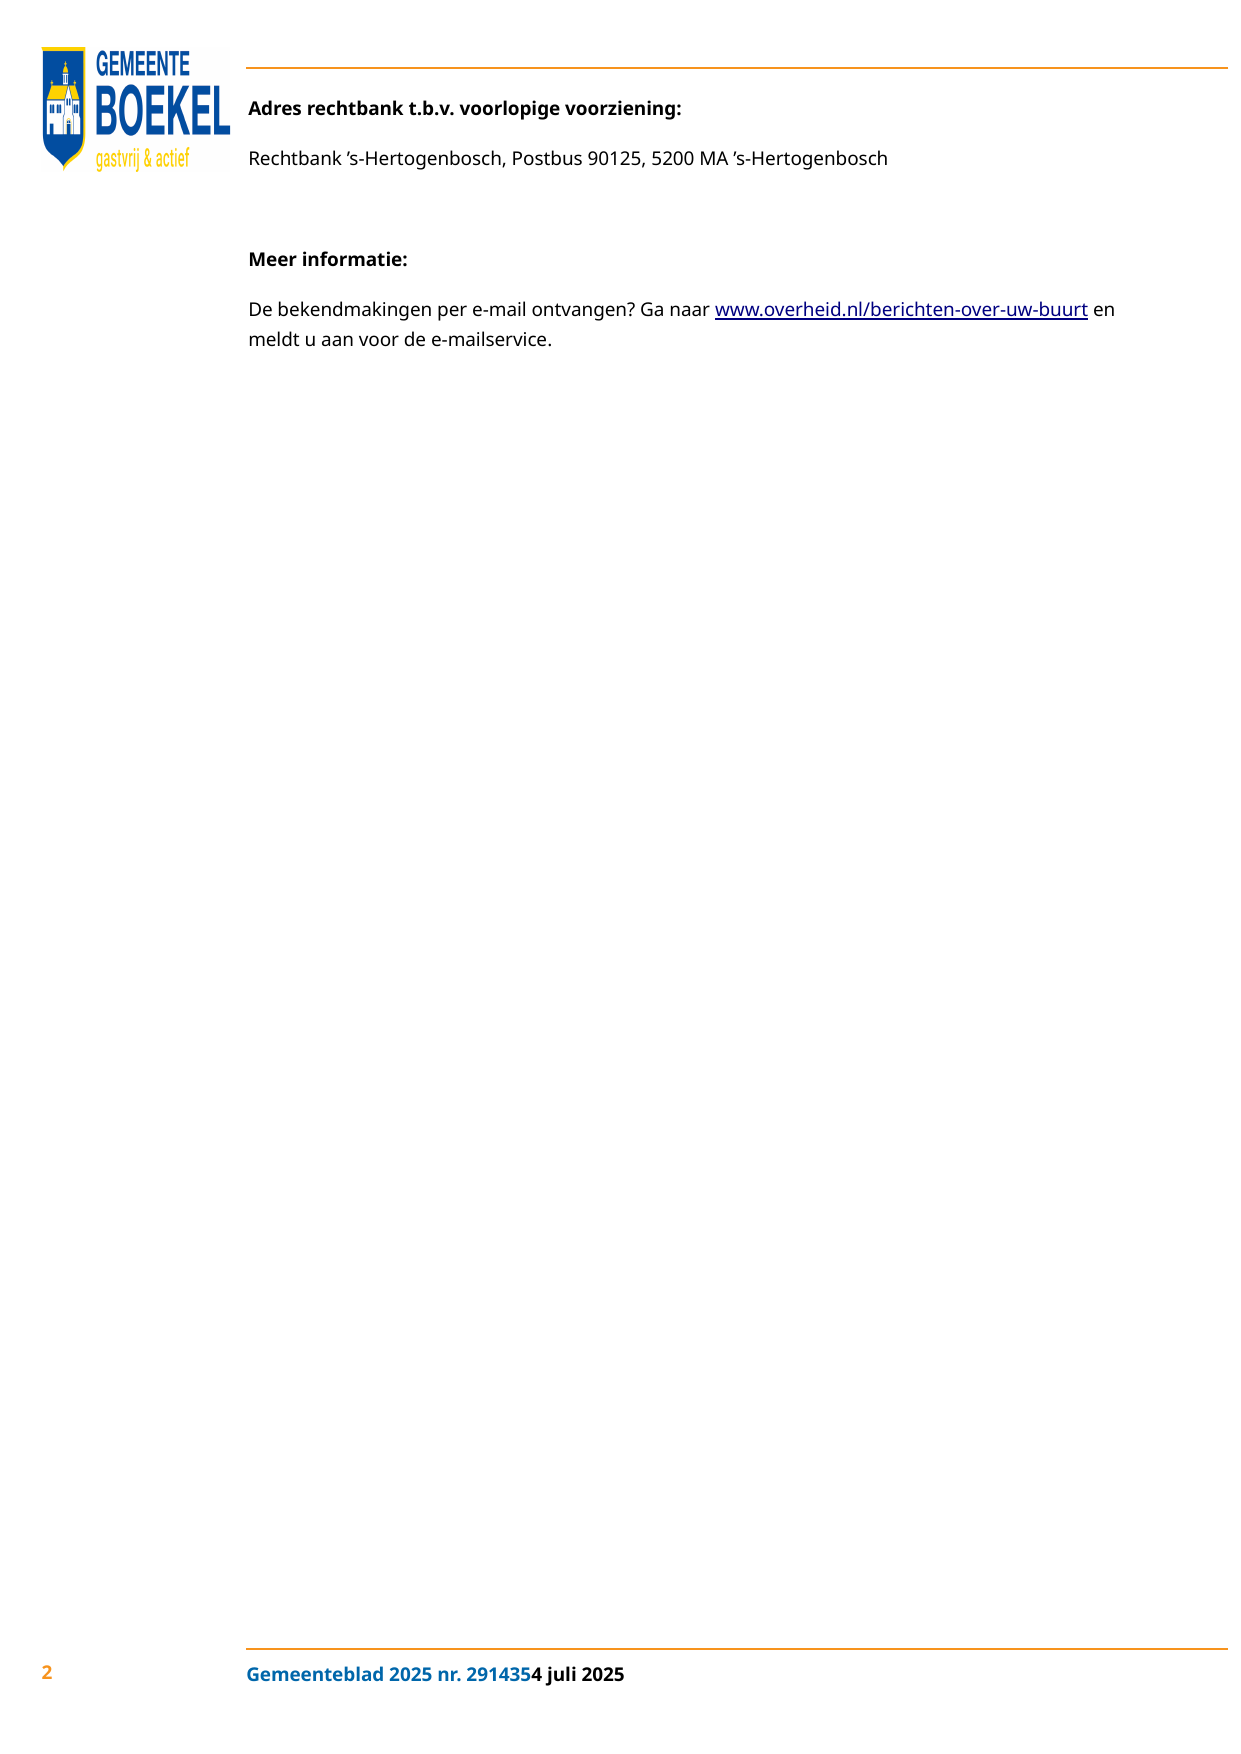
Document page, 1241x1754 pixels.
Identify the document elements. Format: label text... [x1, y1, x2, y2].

text De bekendmakingen per e-mail ontvangen? Ga naar www.overheid.nl/berichten-over-uw-buurt en meldt u aan voor de e-mailservice. [248, 296, 1152, 352]
picture [41, 47, 231, 172]
text Adres rechtbank t.b.v. voorlopige voorziening: [248, 95, 1152, 121]
text Meer informatie: [248, 246, 1152, 272]
text Rechtbank ’s-Hertogenbosch, Postbus 90125, 5200 MA ’s-Hertogenbosch [248, 145, 1152, 171]
